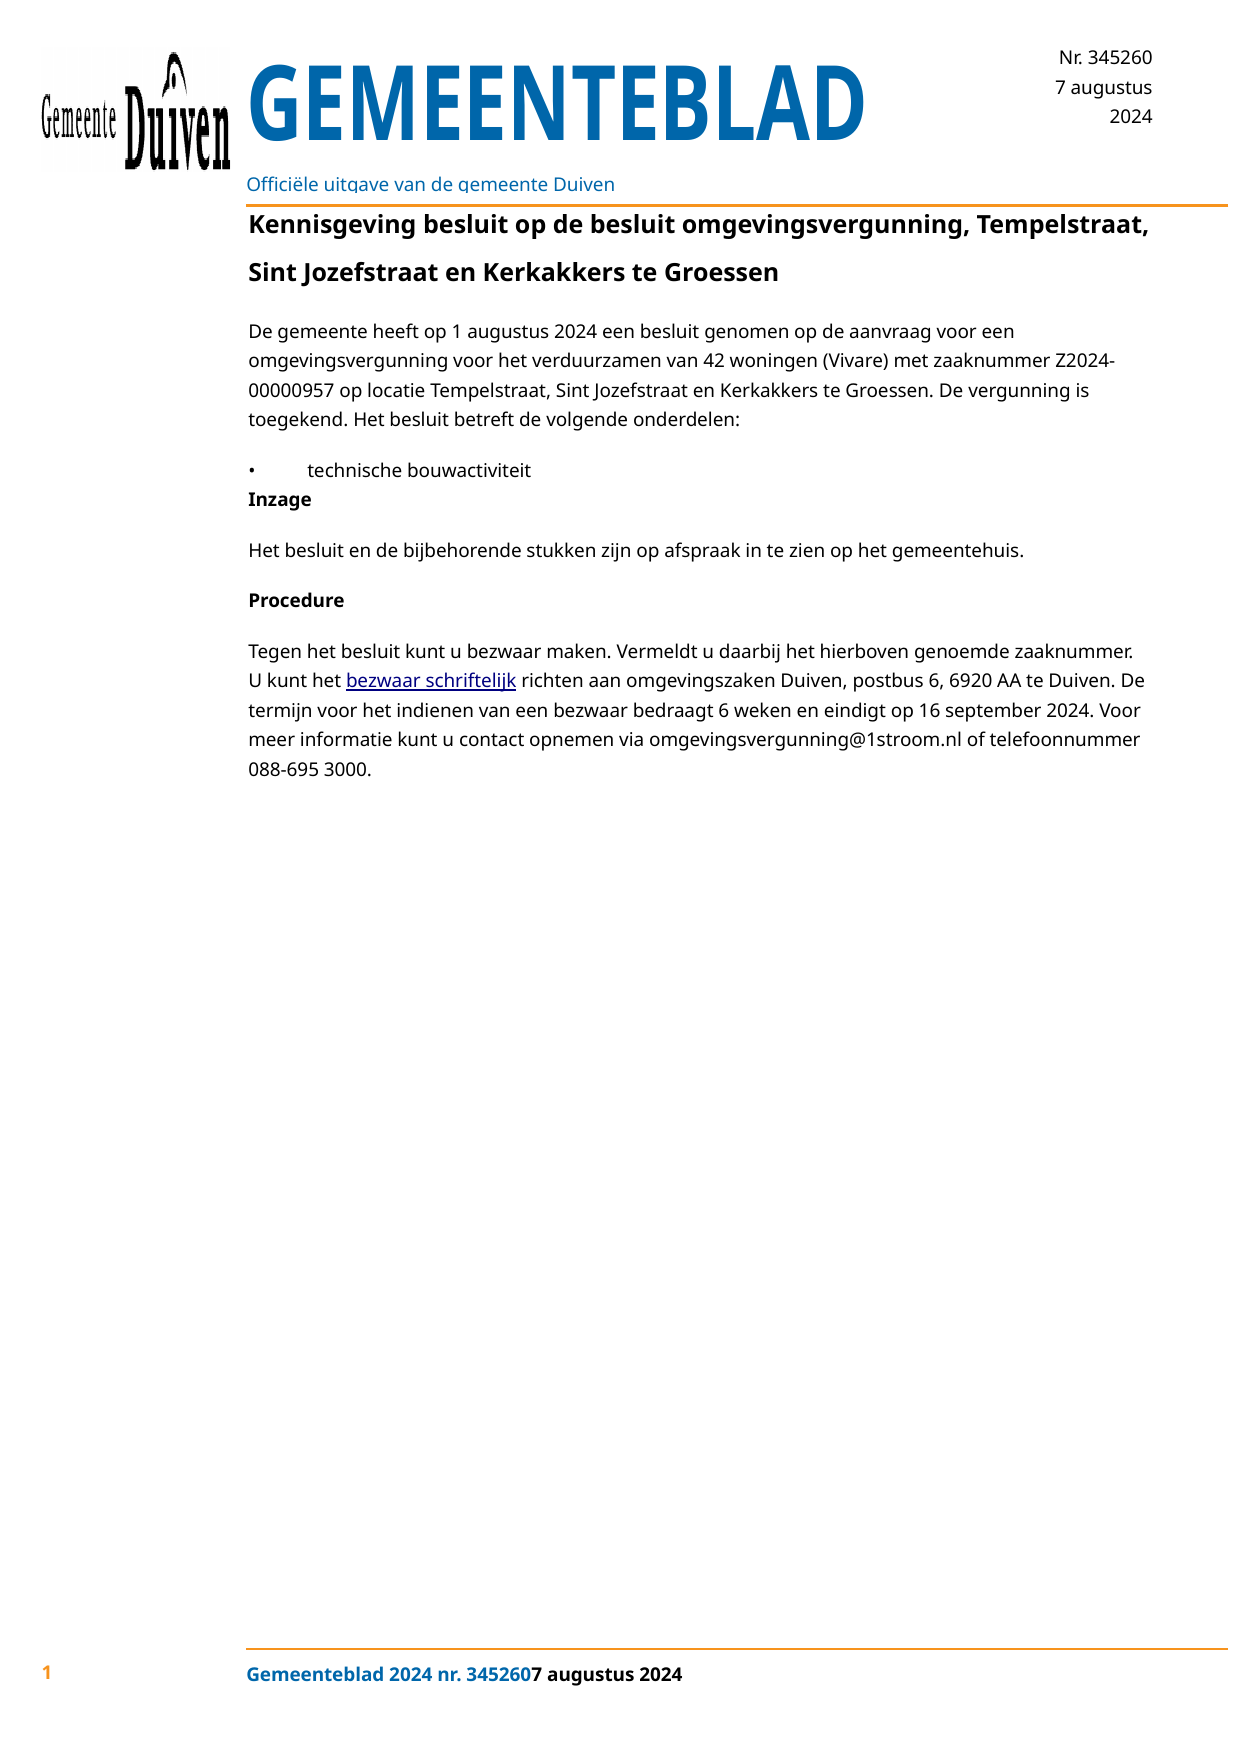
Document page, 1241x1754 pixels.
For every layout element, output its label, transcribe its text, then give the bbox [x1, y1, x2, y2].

text Het besluit en de bijbehorende stukken zijn op afspraak in te zien op het gemeentehuis. [248, 537, 1152, 563]
text Tegen het besluit kunt u bezwaar maken. Vermeldt u daarbij het hierboven genoemde zaaknummer. U kunt het bezwaar schriftelijk richten aan omgevingszaken Duiven, postbus 6, 6920 AA te Duiven. De termijn voor het indienen van een bezwaar bedraagt 6 weken en eindigt op 16 september 2024. Voor meer informatie kunt u contact opnemen via omgevingsvergunning@1stroom.nl of telefoonnummer 088-695 3000. [248, 638, 1152, 782]
text Kennisgeving besluit op de besluit omgevingsvergunning, Tempelstraat, Sint Jozefstraat en Kerkakkers te Groessen [248, 207, 1152, 288]
picture [41, 47, 231, 172]
text De gemeente heeft op 1 augustus 2024 een besluit genomen op de aanvraag voor een omgevingsvergunning voor het verduurzamen van 42 woningen (Vivare) met zaaknummer Z2024-00000957 op locatie Tempelstraat, Sint Jozefstraat en Kerkakkers te Groessen. De vergunning is toegekend. Het besluit betreft de volgende onderdelen: [248, 318, 1152, 432]
list technische bouwactiviteit [248, 457, 1152, 483]
text Inzage [248, 487, 1152, 512]
text Procedure [248, 587, 1152, 613]
